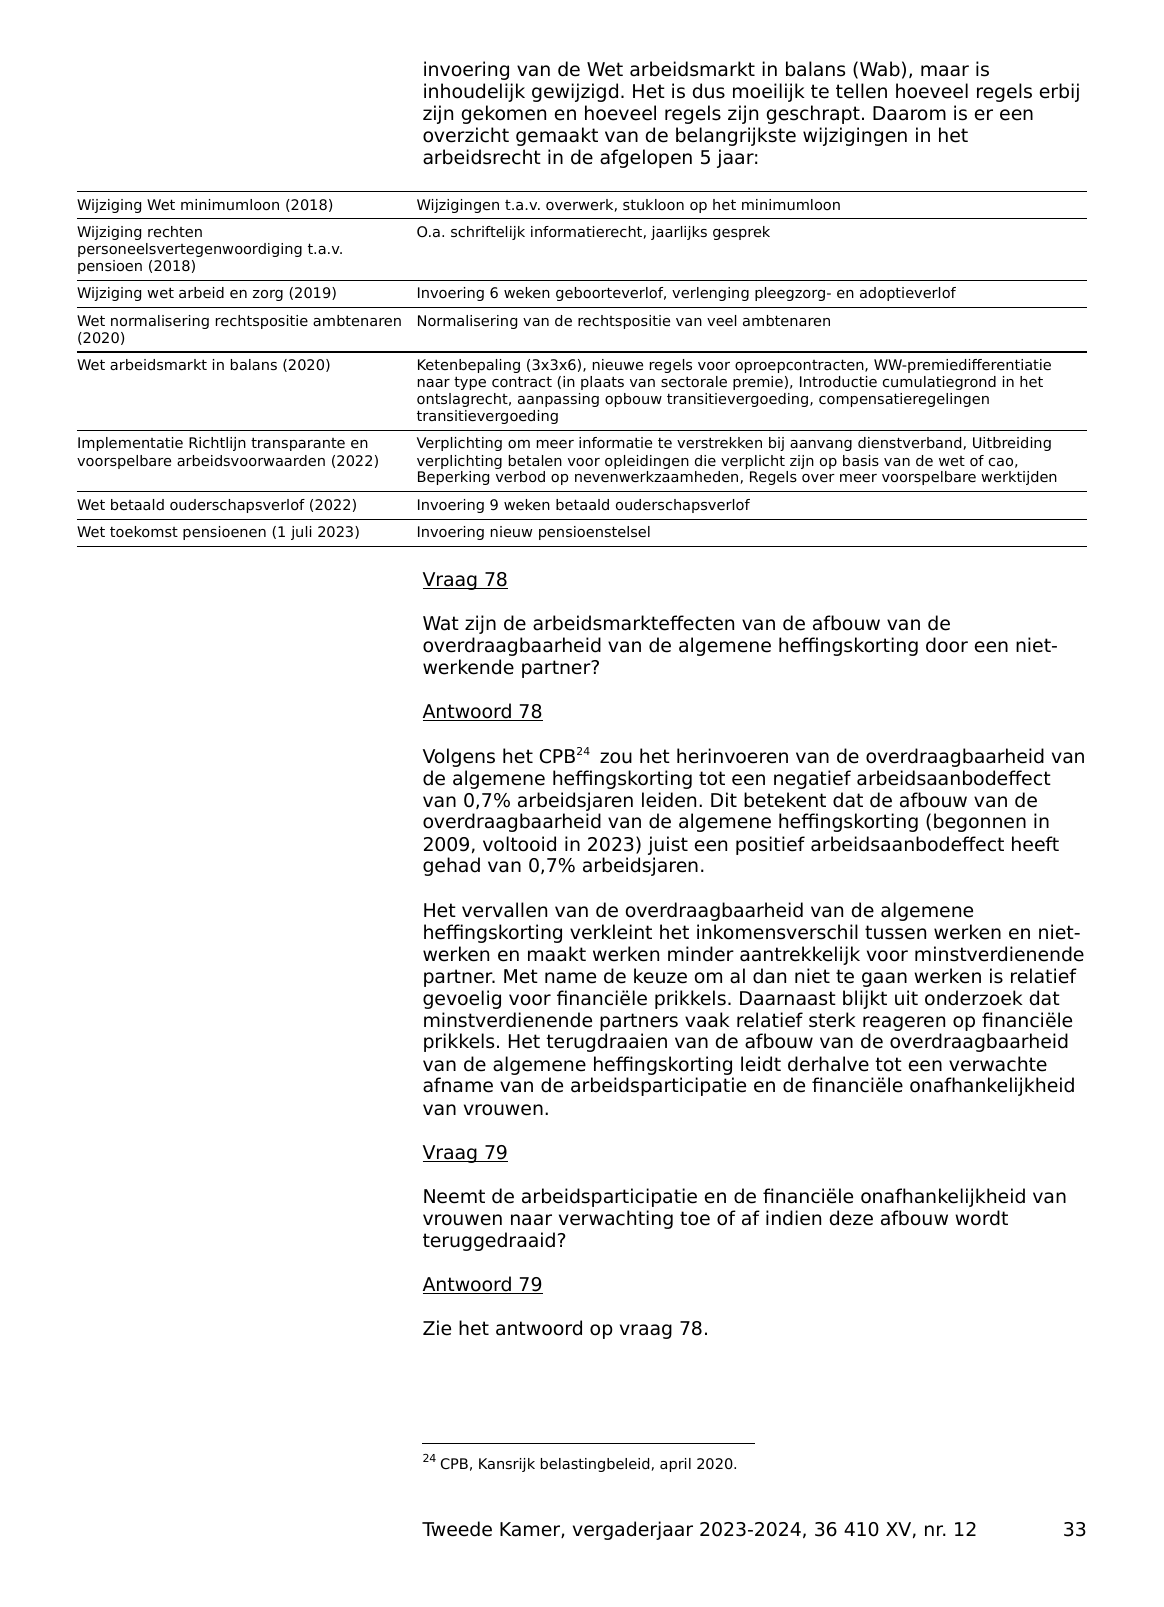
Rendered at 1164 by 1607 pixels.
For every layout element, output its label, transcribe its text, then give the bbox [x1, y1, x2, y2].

table_header Wijziging Wet minimumloon (2018) [77, 192, 410, 218]
table_cell Invoering 9 weken betaald ouderschapsverlof [410, 492, 1087, 518]
text Wat zijn de arbeidsmarkteffecten van de afbouw van de overdraagbaarheid van de algemene heffingskorting door een niet-werkende partner? [422, 613, 1087, 679]
table_cell O.a. schriftelijk informatierecht, jaarlijks gesprek [410, 219, 1087, 279]
text Neemt de arbeidsparticipatie en de financiële onafhankelijkheid van vrouwen naar verwachting toe of af indien deze afbouw wordt teruggedraaid? [422, 1186, 1087, 1252]
table_cell Implementatie Richtlijn transparante en voorspelbare arbeidsvoorwaarden (2022) [77, 431, 410, 491]
table_cell Wet normalisering rechtspositie ambtenaren (2020) [77, 308, 410, 351]
table_cell Wijziging rechten personeelsvertegenwoordiging t.a.v. pensioen (2018) [77, 219, 410, 279]
table_cell Wet betaald ouderschapsverlof (2022) [77, 492, 410, 518]
table_cell Ketenbepaling (3x3x6), nieuwe regels voor oproepcontracten, WW-premiedifferentiatie naar type contract (in plaats van sectorale premie), Introductie cumulatiegrond in het ontslagrecht, aanpassing opbouw transitievergoeding, compensatieregelingen transitievergoeding [410, 353, 1087, 430]
text Volgens het CPB zou het herinvoeren van de overdraagbaarheid van de algemene heffingskorting tot een negatief arbeidsaanbodeffect van 0,7% arbeidsjaren leiden. Dit betekent dat de afbouw van de overdraagbaarheid van de algemene heffingskorting (begonnen in 2009, voltooid in 2023) juist een positief arbeidsaanbodeffect heeft gehad van 0,7% arbeidsjaren. [422, 746, 1087, 877]
table_cell Invoering 6 weken geboorteverlof, verlenging pleegzorg- en adoptieverlof [410, 281, 1087, 307]
table_header Wijzigingen t.a.v. overwerk, stukloon op het minimumloon [410, 192, 1087, 218]
subtitle Antwoord 79 [422, 1274, 1087, 1296]
subtitle Antwoord 78 [422, 701, 1087, 723]
text invoering van de Wet arbeidsmarkt in balans (Wab), maar is inhoudelijk gewijzigd. Het is dus moeilijk te tellen hoeveel regels erbij zijn gekomen en hoeveel regels zijn geschrapt. Daarom is er een overzicht gemaakt van de belangrijkste wijzigingen in het arbeidsrecht in de afgelopen 5 jaar: [422, 59, 1087, 169]
subtitle Vraag 79 [422, 1142, 1087, 1163]
table_cell Invoering nieuw pensioenstelsel [410, 520, 1087, 546]
text Zie het antwoord op vraag 78. [422, 1318, 1087, 1340]
table_cell Wijziging wet arbeid en zorg (2019) [77, 281, 410, 307]
table_cell Wet arbeidsmarkt in balans (2020) [77, 353, 410, 430]
table_cell Wet toekomst pensioenen (1 juli 2023) [77, 520, 410, 546]
subtitle Vraag 78 [422, 569, 1087, 591]
table_cell Verplichting om meer informatie te verstrekken bij aanvang dienstverband, Uitbreiding verplichting betalen voor opleidingen die verplicht zijn op basis van de wet of cao, Beperking verbod op nevenwerkzaamheden, Regels over meer voorspelbare werktijden [410, 431, 1087, 491]
text CPB, Kansrijk belastingbeleid, april 2020. [422, 1452, 1087, 1474]
text Het vervallen van de overdraagbaarheid van de algemene heffingskorting verkleint het inkomensverschil tussen werken en niet-werken en maakt werken minder aantrekkelijk voor minstverdienende partner. Met name de keuze om al dan niet te gaan werken is relatief gevoelig voor financiële prikkels. Daarnaast blijkt uit onderzoek dat minstverdienende partners vaak relatief sterk reageren op financiële prikkels. Het terugdraaien van de afbouw van de overdraagbaarheid van de algemene heffingskorting leidt derhalve tot een verwachte afname van de arbeidsparticipatie en de financiële onafhankelijkheid van vrouwen. [422, 899, 1087, 1119]
table_cell Normalisering van de rechtspositie van veel ambtenaren [410, 308, 1087, 351]
